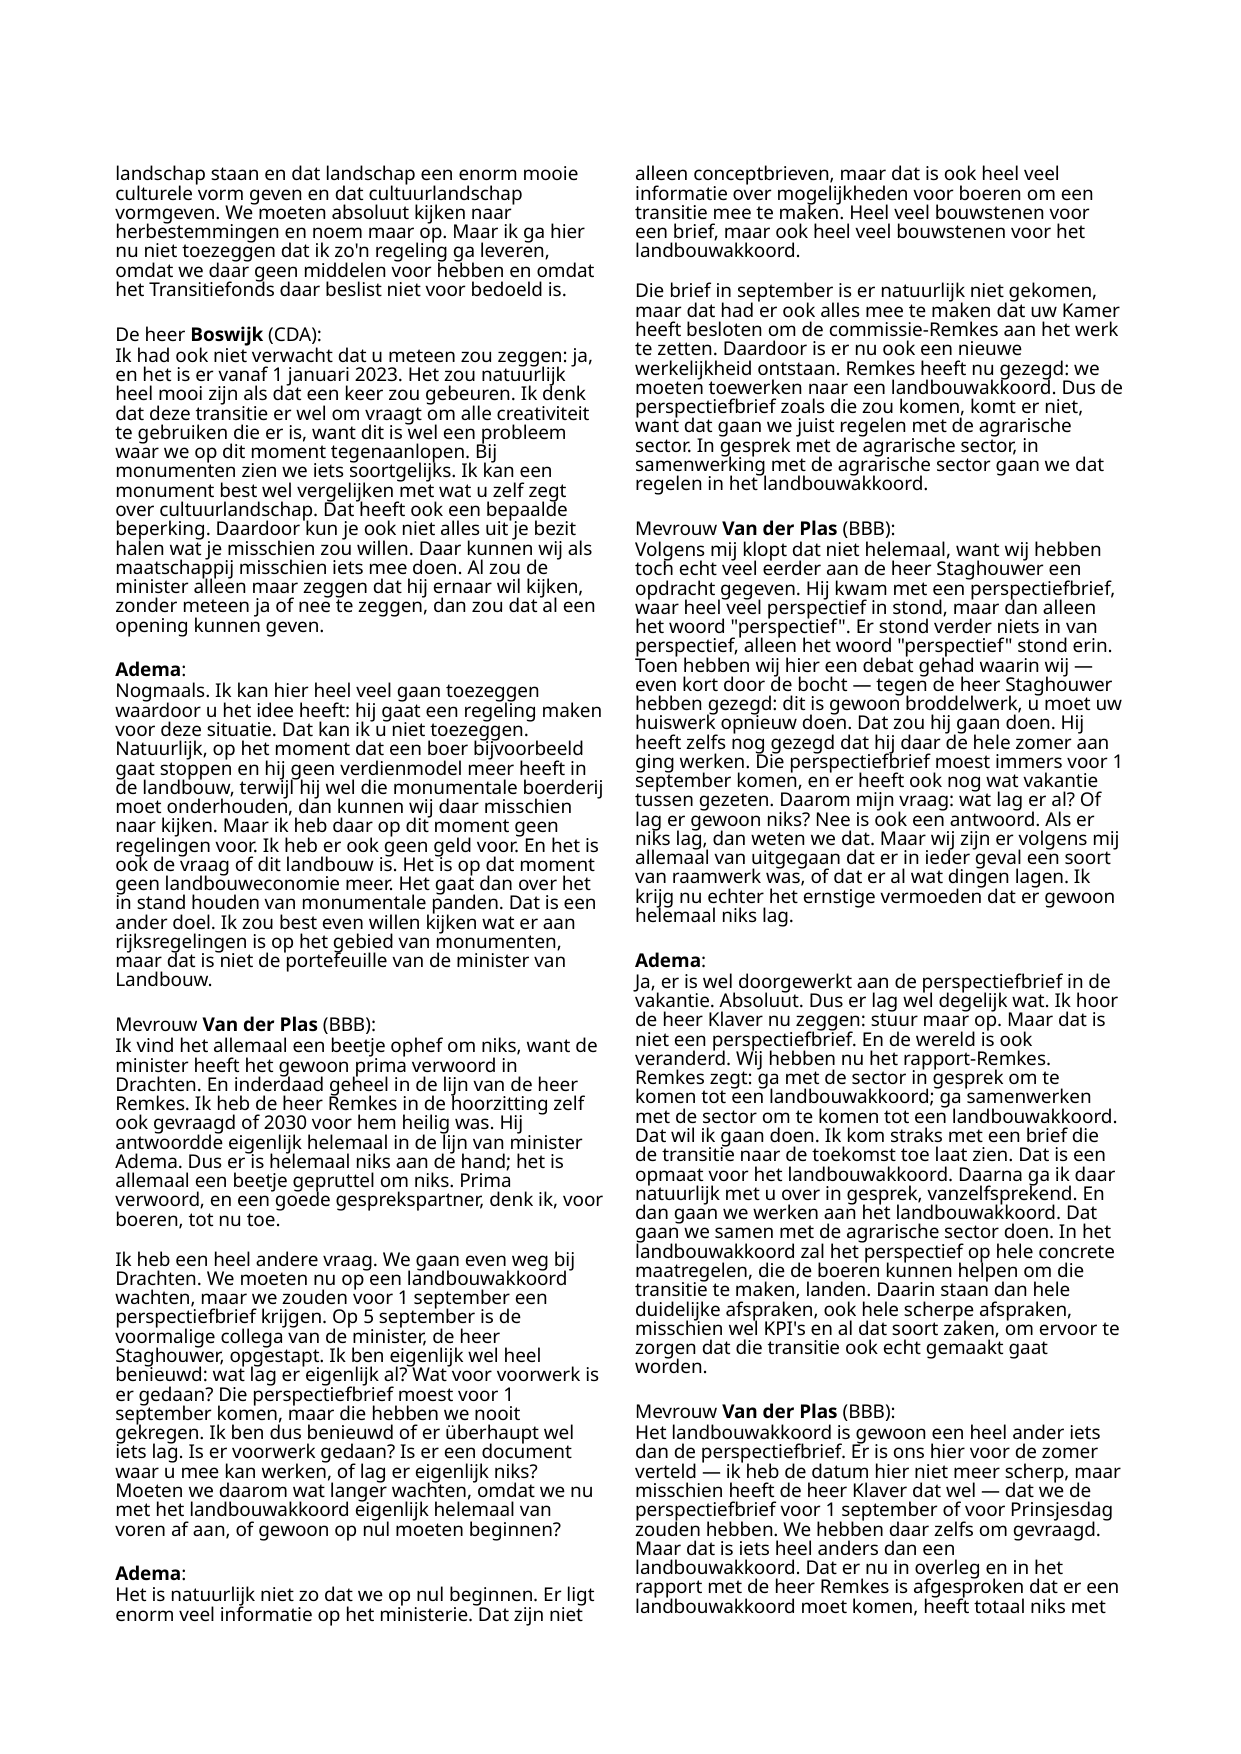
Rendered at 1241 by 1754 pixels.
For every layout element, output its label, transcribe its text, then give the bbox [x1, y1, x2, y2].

text Mevrouw Van der Plas (BBB): [115, 1012, 605, 1037]
text Mevrouw Van der Plas (BBB): [635, 515, 1125, 541]
text Adema: [115, 1561, 605, 1586]
text landschap staan en dat landschap een enorm mooie culturele vorm geven en dat cultuurlandschap vormgeven. We moeten absoluut kijken naar herbestemmingen en noem maar op. Maar ik ga hier nu niet toezeggen dat ik zo'n regeling ga leveren, omdat we daar geen middelen voor hebben en omdat het Transitiefonds daar beslist niet voor bedoeld is. [115, 165, 605, 300]
text Adema: [635, 947, 1125, 973]
text Volgens mij klopt dat niet helemaal, want wij hebben toch echt veel eerder aan de heer Staghouwer een opdracht gegeven. Hij kwam met een perspectiefbrief, waar heel veel perspectief in stond, maar dan alleen het woord "perspectief". Er stond verder niets in van perspectief, alleen het woord "perspectief" stond erin. Toen hebben wij hier een debat gehad waarin wij — even kort door de bocht — tegen de heer Staghouwer hebben gezegd: dit is gewoon broddelwerk, u moet uw huiswerk opnieuw doen. Dat zou hij gaan doen. Hij heeft zelfs nog gezegd dat hij daar de hele zomer aan ging werken. Die perspectiefbrief moest immers voor 1 september komen, en er heeft ook nog wat vakantie tussen gezeten. Daarom mijn vraag: wat lag er al? Of lag er gewoon niks? Nee is ook een antwoord. Als er niks lag, dan weten we dat. Maar wij zijn er volgens mij allemaal van uitgegaan dat er in ieder geval een soort van raamwerk was, of dat er al wat dingen lagen. Ik krijg nu echter het ernstige vermoeden dat er gewoon helemaal niks lag. [635, 541, 1125, 926]
text Ik vind het allemaal een beetje ophef om niks, want de minister heeft het gewoon prima verwoord in Drachten. En inderdaad geheel in de lijn van de heer Remkes. Ik heb de heer Remkes in de hoorzitting zelf ook gevraagd of 2030 voor hem heilig was. Hij antwoordde eigenlijk helemaal in de lijn van minister Adema. Dus er is helemaal niks aan de hand; het is allemaal een beetje gepruttel om niks. Prima verwoord, en een goede gesprekspartner, denk ik, voor boeren, tot nu toe. [115, 1037, 605, 1230]
text Die brief in september is er natuurlijk niet gekomen, maar dat had er ook alles mee te maken dat uw Kamer heeft besloten om de commissie-Remkes aan het werk te zetten. Daardoor is er nu ook een nieuwe werkelijkheid ontstaan. Remkes heeft nu gezegd: we moeten toewerken naar een landbouwakkoord. Dus de perspectiefbrief zoals die zou komen, komt er niet, want dat gaan we juist regelen met de agrarische sector. In gesprek met de agrarische sector, in samenwerking met de agrarische sector gaan we dat regelen in het landbouwakkoord. [635, 282, 1125, 494]
text Het landbouwakkoord is gewoon een heel ander iets dan de perspectiefbrief. Er is ons hier voor de zomer verteld — ik heb de datum hier niet meer scherp, maar misschien heeft de heer Klaver dat wel — dat we de perspectiefbrief voor 1 september of voor Prinsjesdag zouden hebben. We hebben daar zelfs om gevraagd. Maar dat is iets heel anders dan een landbouwakkoord. Dat er nu in overleg en in het rapport met de heer Remkes is afgesproken dat er een landbouwakkoord moet komen, heeft totaal niks met [635, 1424, 1125, 1617]
text Ja, er is wel doorgewerkt aan de perspectiefbrief in de vakantie. Absoluut. Dus er lag wel degelijk wat. Ik hoor de heer Klaver nu zeggen: stuur maar op. Maar dat is niet een perspectiefbrief. En de wereld is ook veranderd. Wij hebben nu het rapport-Remkes. Remkes zegt: ga met de sector in gesprek om te komen tot een landbouwakkoord; ga samenwerken met de sector om te komen tot een landbouwakkoord. Dat wil ik gaan doen. Ik kom straks met een brief die de transitie naar de toekomst toe laat zien. Dat is een opmaat voor het landbouwakkoord. Daarna ga ik daar natuurlijk met u over in gesprek, vanzelfsprekend. En dan gaan we werken aan het landbouwakkoord. Dat gaan we samen met de agrarische sector doen. In het landbouwakkoord zal het perspectief op hele concrete maatregelen, die de boeren kunnen helpen om die transitie te maken, landen. Daarin staan dan hele duidelijke afspraken, ook hele scherpe afspraken, misschien wel KPI's en al dat soort zaken, om ervoor te zorgen dat die transitie ook echt gemaakt gaat worden. [635, 973, 1125, 1378]
text Nogmaals. Ik kan hier heel veel gaan toezeggen waardoor u het idee heeft: hij gaat een regeling maken voor deze situatie. Dat kan ik u niet toezeggen. Natuurlijk, op het moment dat een boer bijvoorbeeld gaat stoppen en hij geen verdienmodel meer heeft in de landbouw, terwijl hij wel die monumentale boerderij moet onderhouden, dan kunnen wij daar misschien naar kijken. Maar ik heb daar op dit moment geen regelingen voor. Ik heb er ook geen geld voor. En het is ook de vraag of dit landbouw is. Het is op dat moment geen landbouweconomie meer. Het gaat dan over het in stand houden van monumentale panden. Dat is een ander doel. Ik zou best even willen kijken wat er aan rijksregelingen is op het gebied van monumenten, maar dat is niet de portefeuille van de minister van Landbouw. [115, 682, 605, 991]
text Ik had ook niet verwacht dat u meteen zou zeggen: ja, en het is er vanaf 1 januari 2023. Het zou natuurlijk heel mooi zijn als dat een keer zou gebeuren. Ik denk dat deze transitie er wel om vraagt om alle creativiteit te gebruiken die er is, want dit is wel een probleem waar we op dit moment tegenaanlopen. Bij monumenten zien we iets soortgelijks. Ik kan een monument best wel vergelijken met wat u zelf zegt over cultuurlandschap. Dat heeft ook een bepaalde beperking. Daardoor kun je ook niet alles uit je bezit halen wat je misschien zou willen. Daar kunnen wij als maatschappij misschien iets mee doen. Al zou de minister alleen maar zeggen dat hij ernaar wil kijken, zonder meteen ja of nee te zeggen, dan zou dat al een opening kunnen geven. [115, 347, 605, 636]
text De heer Boswijk (CDA): [115, 321, 605, 347]
text Ik heb een heel andere vraag. We gaan even weg bij Drachten. We moeten nu op een landbouwakkoord wachten, maar we zouden voor 1 september een perspectiefbrief krijgen. Op 5 september is de voormalige collega van de minister, de heer Staghouwer, opgestapt. Ik ben eigenlijk wel heel benieuwd: wat lag er eigenlijk al? Wat voor voorwerk is er gedaan? Die perspectiefbrief moest voor 1 september komen, maar die hebben we nooit gekregen. Ik ben dus benieuwd of er überhaupt wel iets lag. Is er voorwerk gedaan? Is er een document waar u mee kan werken, of lag er eigenlijk niks? Moeten we daarom wat langer wachten, omdat we nu met het landbouwakkoord eigenlijk helemaal van voren af aan, of gewoon op nul moeten beginnen? [115, 1251, 605, 1540]
text Adema: [115, 657, 605, 682]
text Het is natuurlijk niet zo dat we op nul beginnen. Er ligt enorm veel informatie op het ministerie. Dat zijn niet [115, 1586, 605, 1625]
text Mevrouw Van der Plas (BBB): [635, 1398, 1125, 1424]
text alleen conceptbrieven, maar dat is ook heel veel informatie over mogelijkheden voor boeren om een transitie mee te maken. Heel veel bouwstenen voor een brief, maar ook heel veel bouwstenen voor het landbouwakkoord. [635, 165, 1125, 262]
